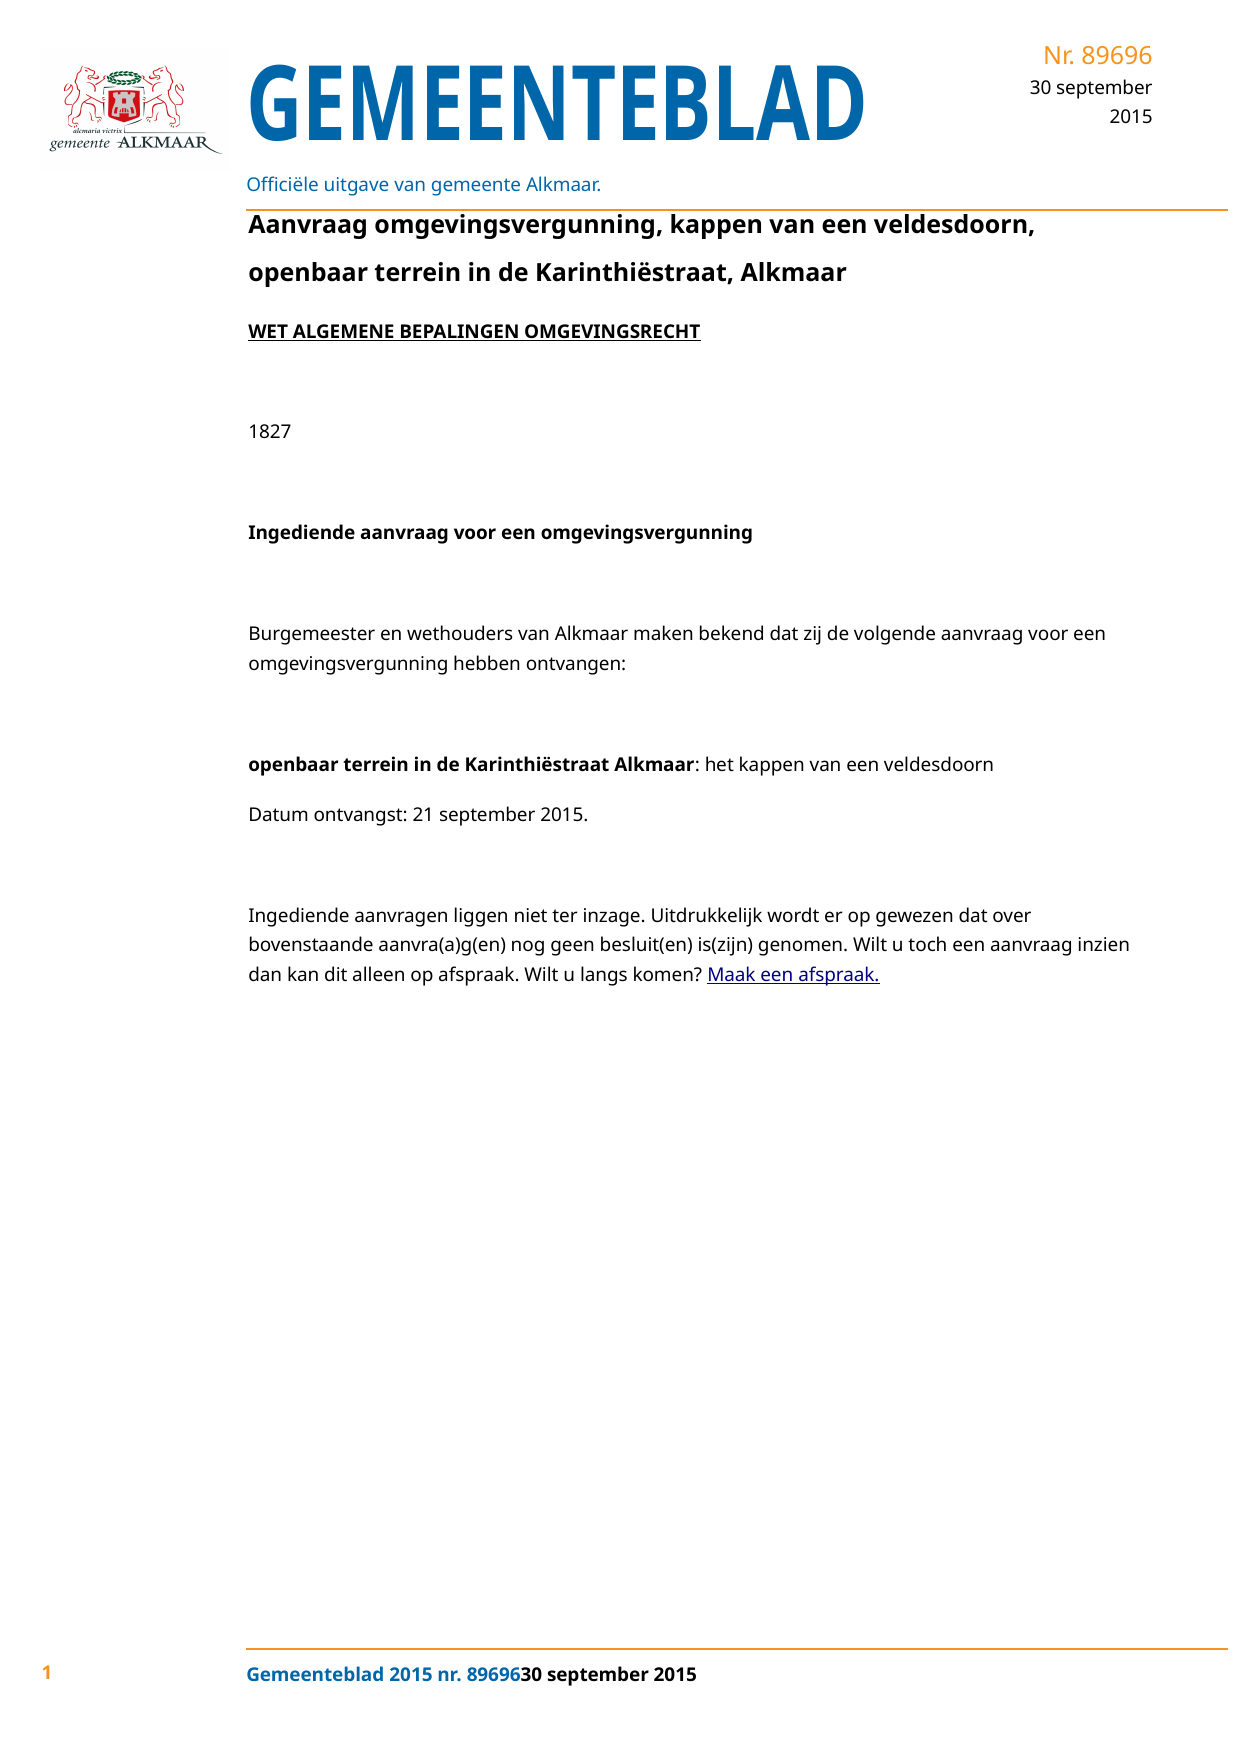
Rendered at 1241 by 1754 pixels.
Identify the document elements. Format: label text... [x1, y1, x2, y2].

text WET ALGEMENE BEPALINGEN OMGEVINGSRECHT [248, 318, 1152, 344]
picture [41, 47, 231, 172]
text Ingediende aanvragen liggen niet ter inzage. Uitdrukkelijk wordt er op gewezen dat over bovenstaande aanvra(a)g(en) nog geen besluit(en) is(zijn) genomen. Wilt u toch een aanvraag inzien dan kan dit alleen op afspraak. Wilt u langs komen? Maak een afspraak. [248, 902, 1152, 987]
text openbaar terrein in de Karinthiëstraat Alkmaar: het kappen van een veldesdoorn [248, 751, 1152, 777]
text 1827 [248, 419, 1152, 444]
text Datum ontvangst: 21 september 2015. [248, 801, 1152, 827]
text Aanvraag omgevingsvergunning, kappen van een veldesdoorn, openbaar terrein in de Karinthiëstraat, Alkmaar [248, 211, 1152, 288]
text Ingediende aanvraag voor een omgevingsvergunning [248, 519, 1152, 545]
text Burgemeester en wethouders van Alkmaar maken bekend dat zij de volgende aanvraag voor een omgevingsvergunning hebben ontvangen: [248, 620, 1152, 676]
